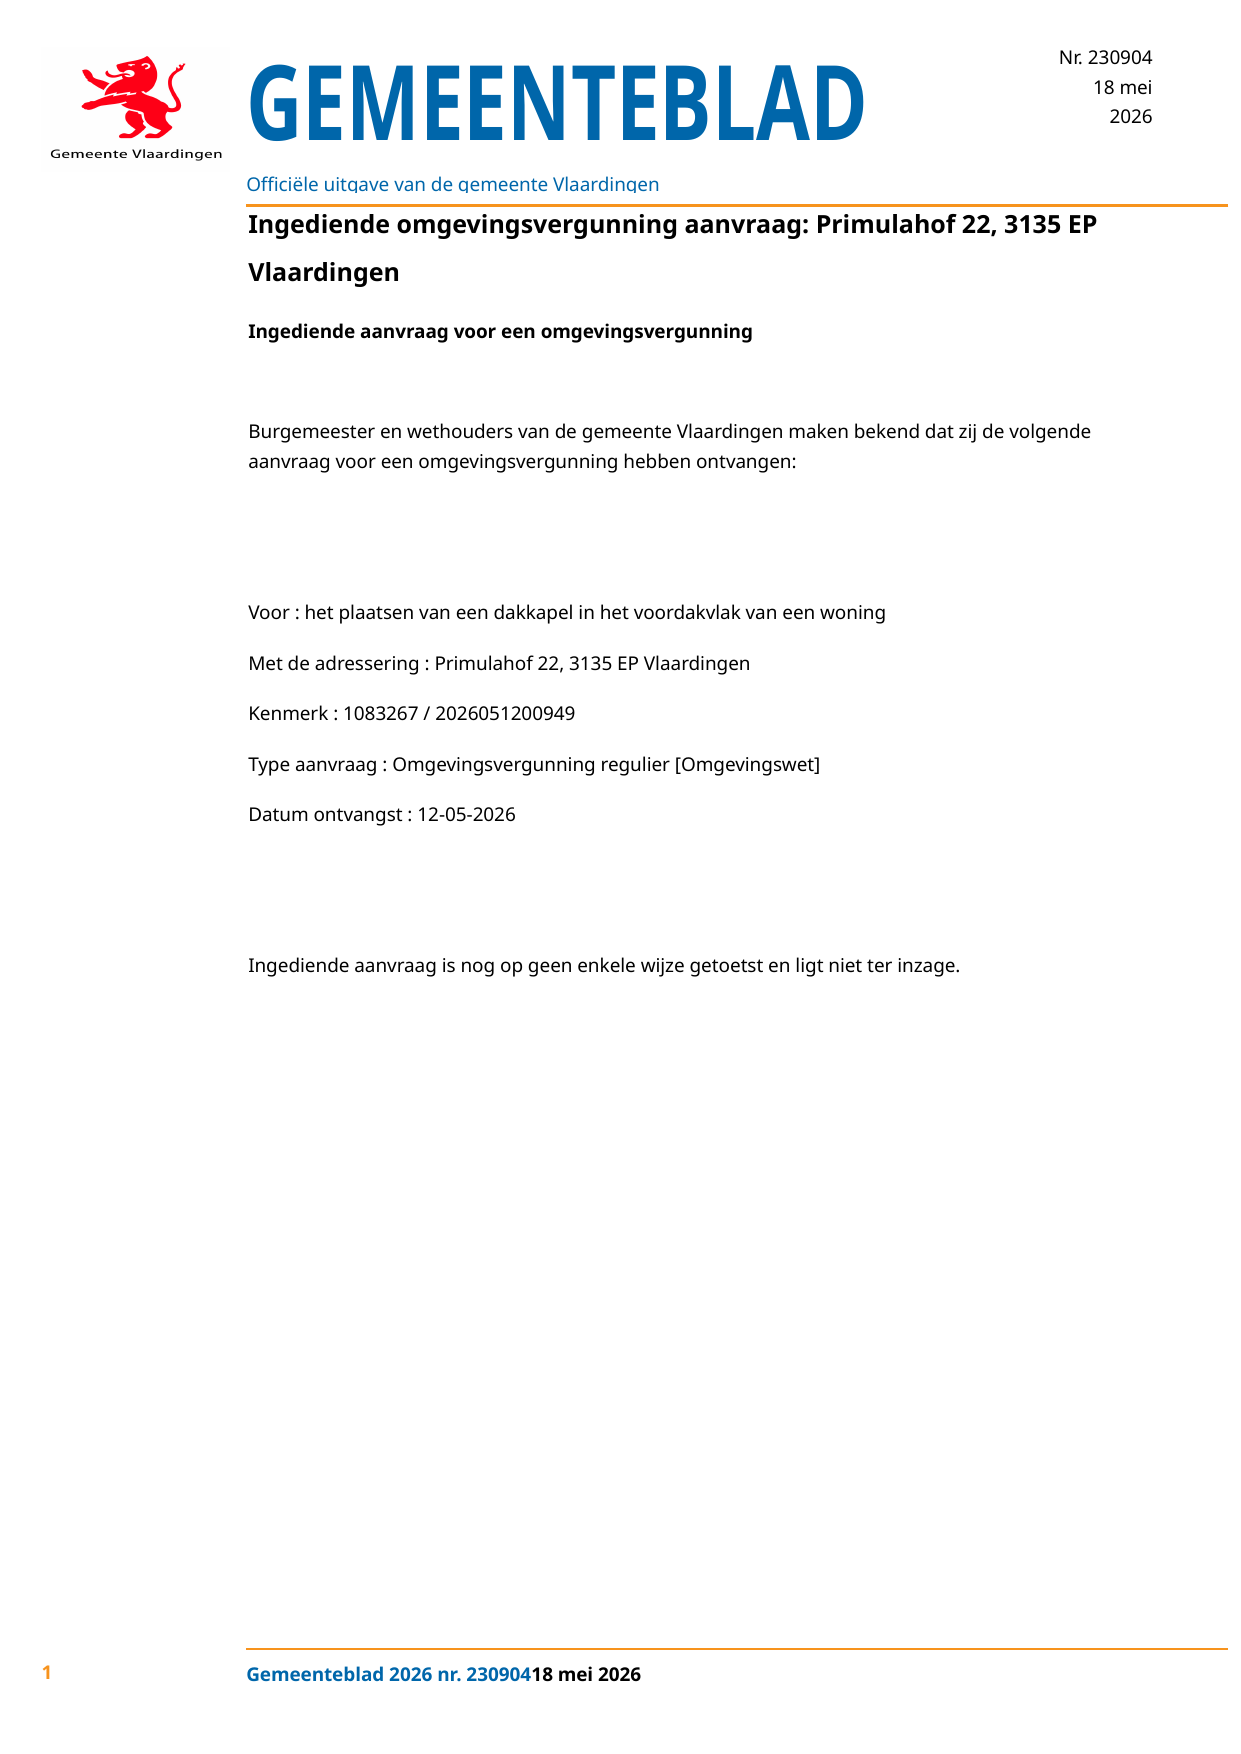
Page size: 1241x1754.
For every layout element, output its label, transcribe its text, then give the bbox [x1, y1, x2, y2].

text Ingediende omgevingsvergunning aanvraag: Primulahof 22, 3135 EP Vlaardingen [248, 207, 1152, 288]
text Burgemeester en wethouders van de gemeente Vlaardingen maken bekend dat zij de volgende aanvraag voor een omgevingsvergunning hebben ontvangen: [248, 419, 1152, 474]
text Ingediende aanvraag is nog op geen enkele wijze getoetst en ligt niet ter inzage. [248, 952, 1152, 978]
text Kenmerk : 1083267 / 2026051200949 [248, 700, 1152, 726]
text Ingediende aanvraag voor een omgevingsvergunning [248, 318, 1152, 344]
text Voor : het plaatsen van een dakkapel in het voordakvlak van een woning [248, 599, 1152, 625]
picture [41, 47, 231, 172]
text Type aanvraag : Omgevingsvergunning regulier [Omgevingswet] [248, 751, 1152, 777]
text Met de adressering : Primulahof 22, 3135 EP Vlaardingen [248, 650, 1152, 676]
text Datum ontvangst : 12-05-2026 [248, 801, 1152, 827]
